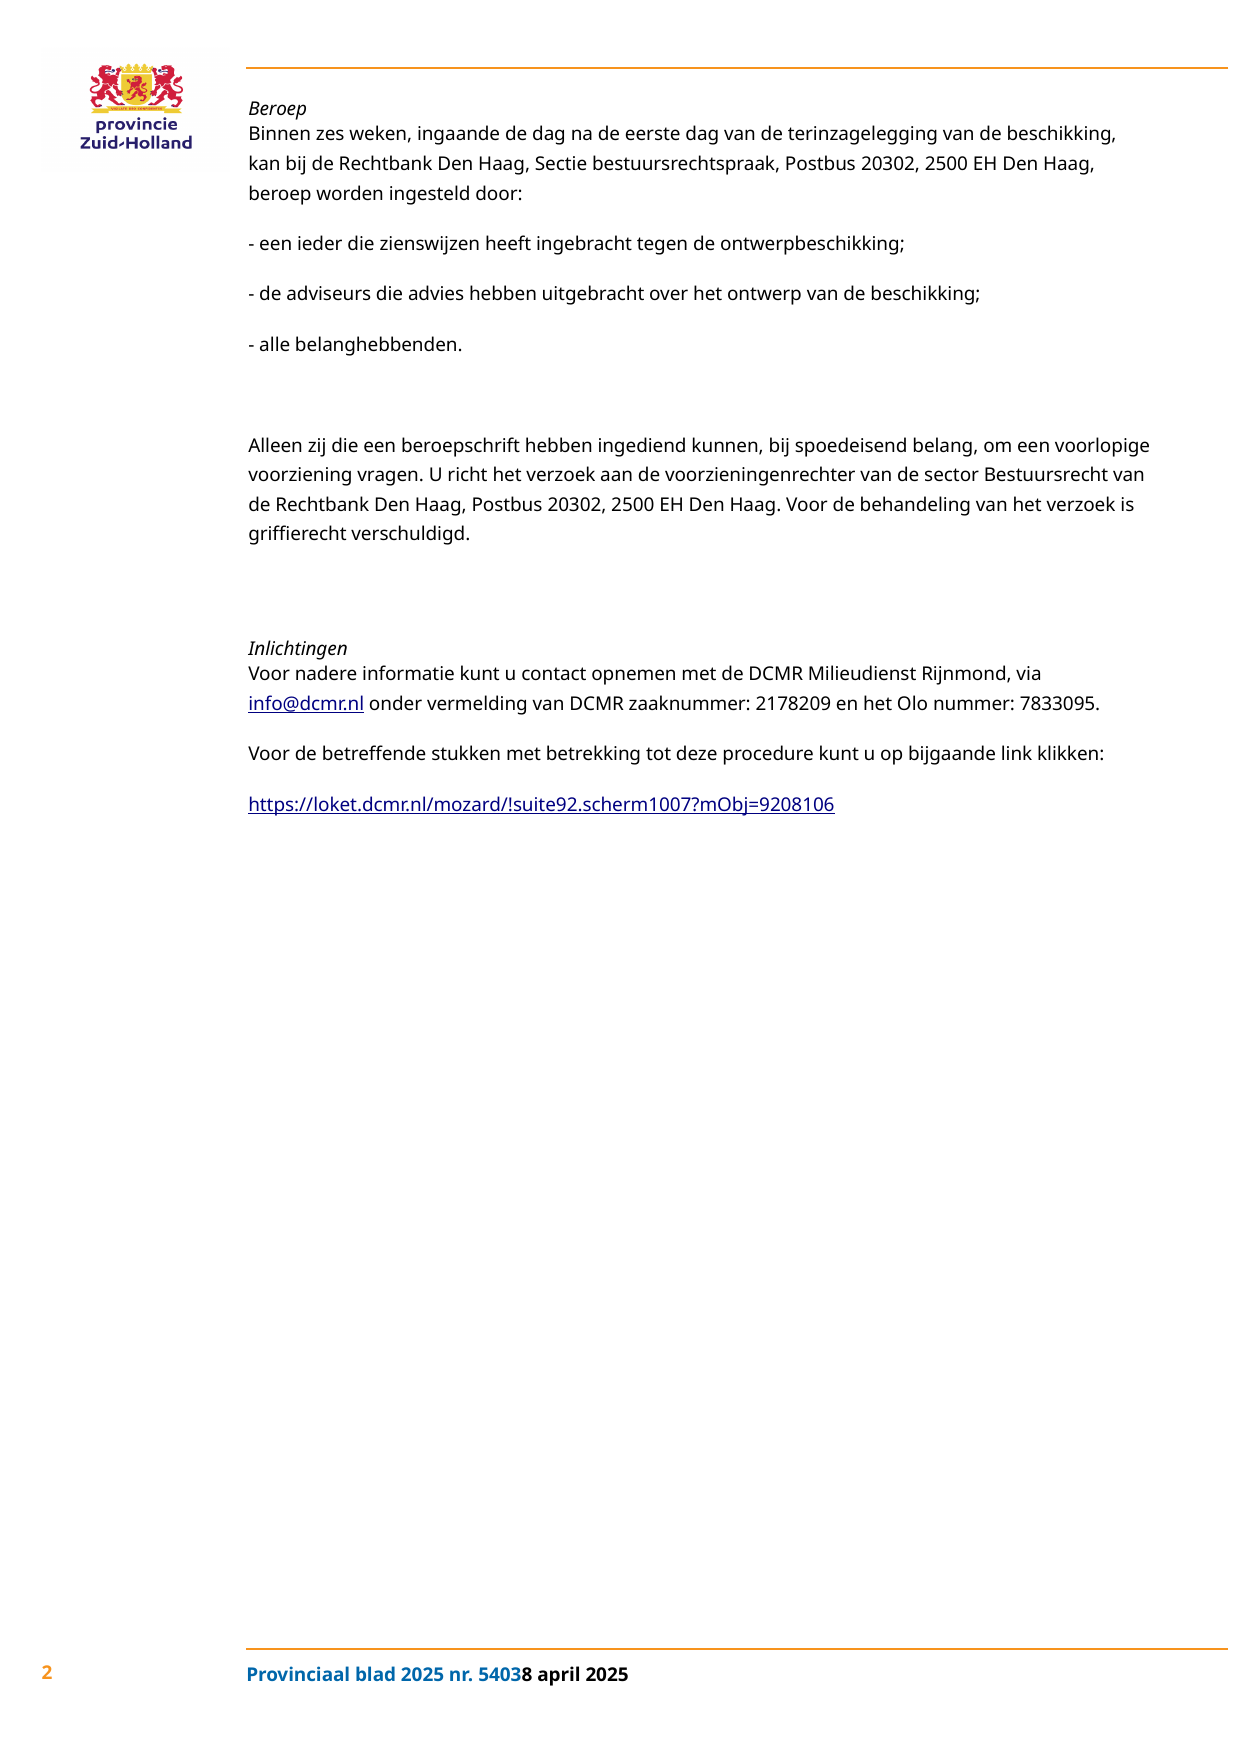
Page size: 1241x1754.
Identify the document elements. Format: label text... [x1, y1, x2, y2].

text - een ieder die zienswijzen heeft ingebracht tegen de ontwerpbeschikking; [248, 230, 1152, 256]
text Binnen zes weken, ingaande de dag na de eerste dag van de terinzagelegging van de beschikking, kan bij de Rechtbank Den Haag, Sectie bestuursrechtspraak, Postbus 20302, 2500 EH Den Haag, beroep worden ingesteld door: [248, 121, 1152, 205]
text Alleen zij die een beroepschrift hebben ingediend kunnen, bij spoedeisend belang, om een voorlopige voorziening vragen. U richt het verzoek aan de voorzieningenrechter van de sector Bestuursrecht van de Rechtbank Den Haag, Postbus 20302, 2500 EH Den Haag. Voor de behandeling van het verzoek is griffierecht verschuldigd. [248, 432, 1152, 546]
text Voor nadere informatie kunt u contact opnemen met de DCMR Milieudienst Rijnmond, via info@dcmr.nl onder vermelding van DCMR zaaknummer: 2178209 en het Olo nummer: 7833095. [248, 661, 1152, 716]
picture [41, 47, 231, 172]
text https://loket.dcmr.nl/mozard/!suite92.scherm1007?mObj=9208106 [248, 791, 1152, 817]
text - alle belanghebbenden. [248, 331, 1152, 357]
text - de adviseurs die advies hebben uitgebracht over het ontwerp van de beschikking; [248, 281, 1152, 306]
text Beroep [248, 95, 1152, 121]
text Voor de betreffende stukken met betrekking tot deze procedure kunt u op bijgaande link klikken: [248, 741, 1152, 766]
text Inlichtingen [248, 635, 1152, 661]
